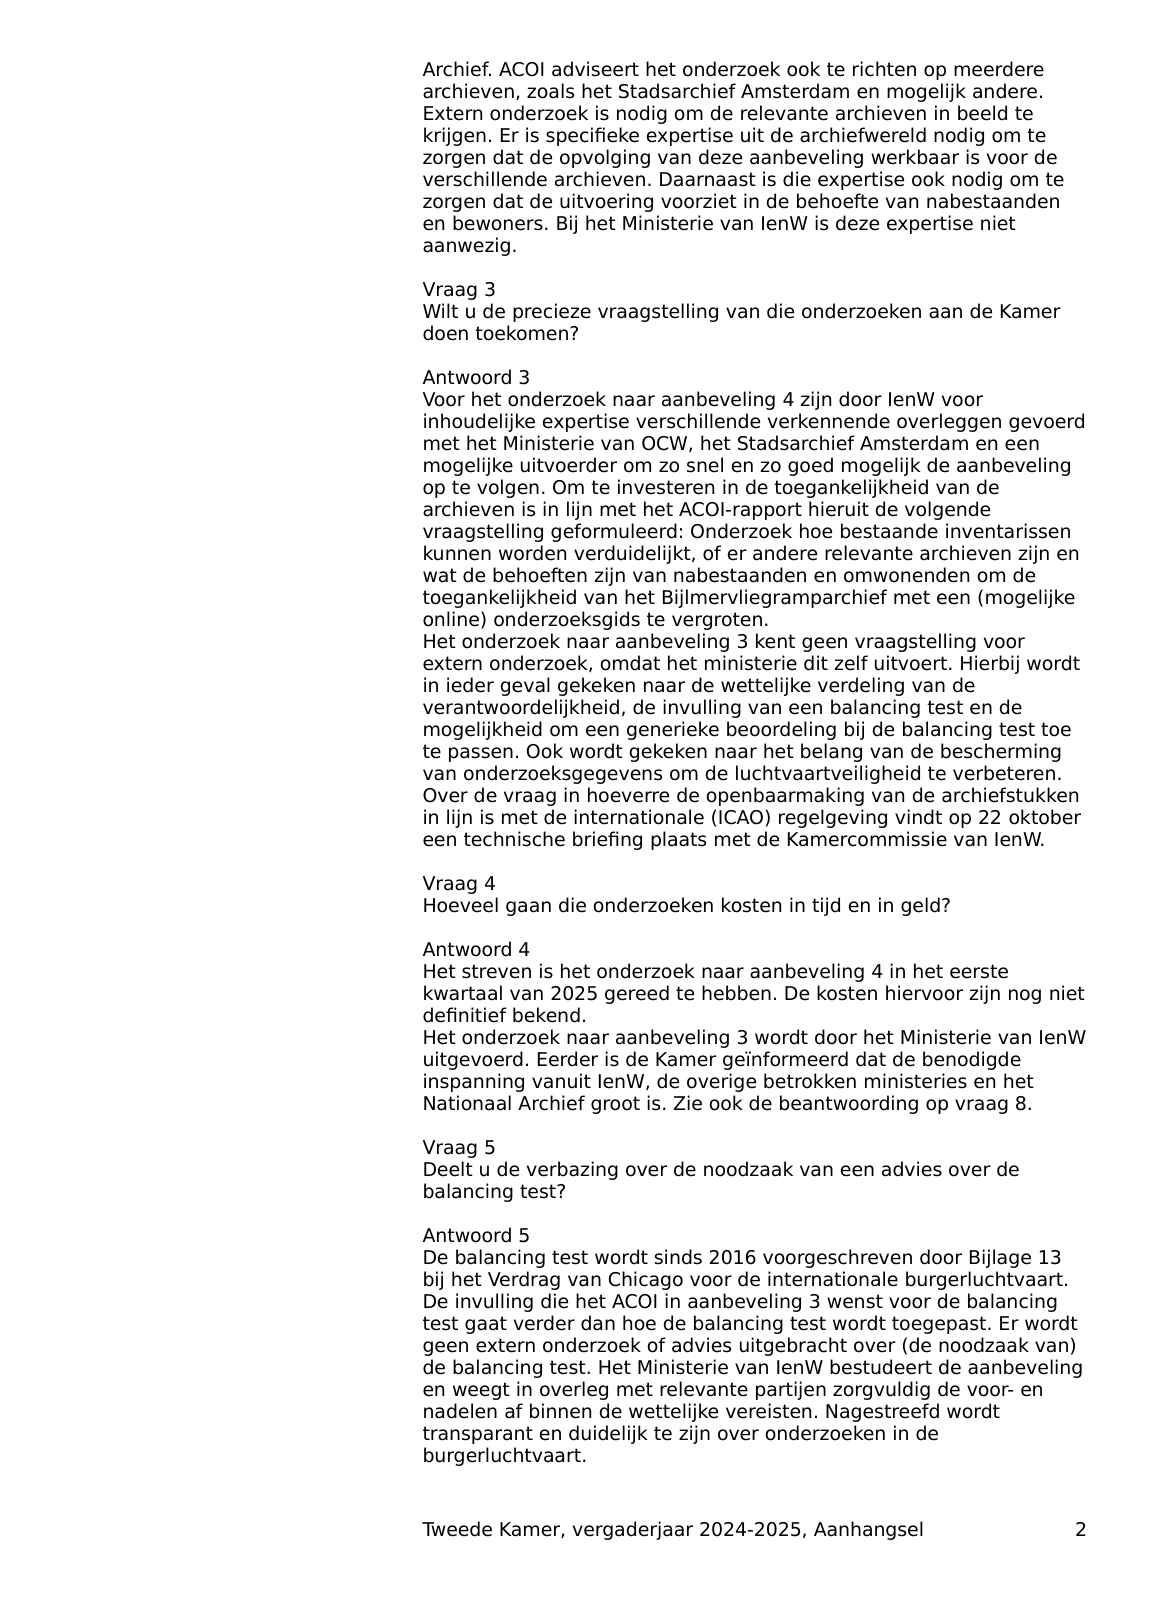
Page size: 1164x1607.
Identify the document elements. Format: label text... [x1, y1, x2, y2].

text Hoeveel gaan die onderzoeken kosten in tijd en in geld? [422, 895, 1087, 917]
text Antwoord 5 [422, 1225, 1087, 1247]
text Vraag 5 [422, 1137, 1087, 1159]
text De balancing test wordt sinds 2016 voorgeschreven door Bijlage 13 bij het Verdrag van Chicago voor de internationale burgerluchtvaart. De invulling die het ACOI in aanbeveling 3 wenst voor de balancing test gaat verder dan hoe de balancing test wordt toegepast. Er wordt geen extern onderzoek of advies uitgebracht over (de noodzaak van) de balancing test. Het Ministerie van IenW bestudeert de aanbeveling en weegt in overleg met relevante partijen zorgvuldig de voor- en nadelen af binnen de wettelijke vereisten. Nagestreefd wordt transparant en duidelijk te zijn over onderzoeken in de burgerluchtvaart. [422, 1247, 1087, 1467]
text Vraag 3 [422, 279, 1087, 301]
text Voor het onderzoek naar aanbeveling 4 zijn door IenW voor inhoudelijke expertise verschillende verkennende overleggen gevoerd met het Ministerie van OCW, het Stadsarchief Amsterdam en een mogelijke uitvoerder om zo snel en zo goed mogelijk de aanbeveling op te volgen. Om te investeren in de toegankelijkheid van de archieven is in lijn met het ACOI-rapport hieruit de volgende vraagstelling geformuleerd: Onderzoek hoe bestaande inventarissen kunnen worden verduidelijkt, of er andere relevante archieven zijn en wat de behoeften zijn van nabestaanden en omwonenden om de toegankelijkheid van het Bijlmervliegramparchief met een (mogelijke online) onderzoeksgids te vergroten. [422, 389, 1087, 631]
text Antwoord 4 [422, 939, 1087, 961]
text Vraag 4 [422, 873, 1087, 895]
text Wilt u de precieze vraagstelling van die onderzoeken aan de Kamer doen toekomen? [422, 301, 1087, 345]
text Archief. ACOI adviseert het onderzoek ook te richten op meerdere archieven, zoals het Stadsarchief Amsterdam en mogelijk andere. Extern onderzoek is nodig om de relevante archieven in beeld te krijgen. Er is specifieke expertise uit de archiefwereld nodig om te zorgen dat de opvolging van deze aanbeveling werkbaar is voor de verschillende archieven. Daarnaast is die expertise ook nodig om te zorgen dat de uitvoering voorziet in de behoefte van nabestaanden en bewoners. Bij het Ministerie van IenW is deze expertise niet aanwezig. [422, 59, 1087, 257]
text Het onderzoek naar aanbeveling 3 kent geen vraagstelling voor extern onderzoek, omdat het ministerie dit zelf uitvoert. Hierbij wordt in ieder geval gekeken naar de wettelijke verdeling van de verantwoordelijkheid, de invulling van een balancing test en de mogelijkheid om een generieke beoordeling bij de balancing test toe te passen. Ook wordt gekeken naar het belang van de bescherming van onderzoeksgegevens om de luchtvaartveiligheid te verbeteren. Over de vraag in hoeverre de openbaarmaking van de archiefstukken in lijn is met de internationale (ICAO) regelgeving vindt op 22 oktober een technische briefing plaats met de Kamercommissie van IenW. [422, 631, 1087, 851]
text Deelt u de verbazing over de noodzaak van een advies over de balancing test? [422, 1159, 1087, 1203]
text Het streven is het onderzoek naar aanbeveling 4 in het eerste kwartaal van 2025 gereed te hebben. De kosten hiervoor zijn nog niet definitief bekend. [422, 961, 1087, 1027]
text Het onderzoek naar aanbeveling 3 wordt door het Ministerie van IenW uitgevoerd. Eerder is de Kamer geïnformeerd dat de benodigde inspanning vanuit IenW, de overige betrokken ministeries en het Nationaal Archief groot is. Zie ook de beantwoording op vraag 8. [422, 1027, 1087, 1115]
text Antwoord 3 [422, 367, 1087, 389]
